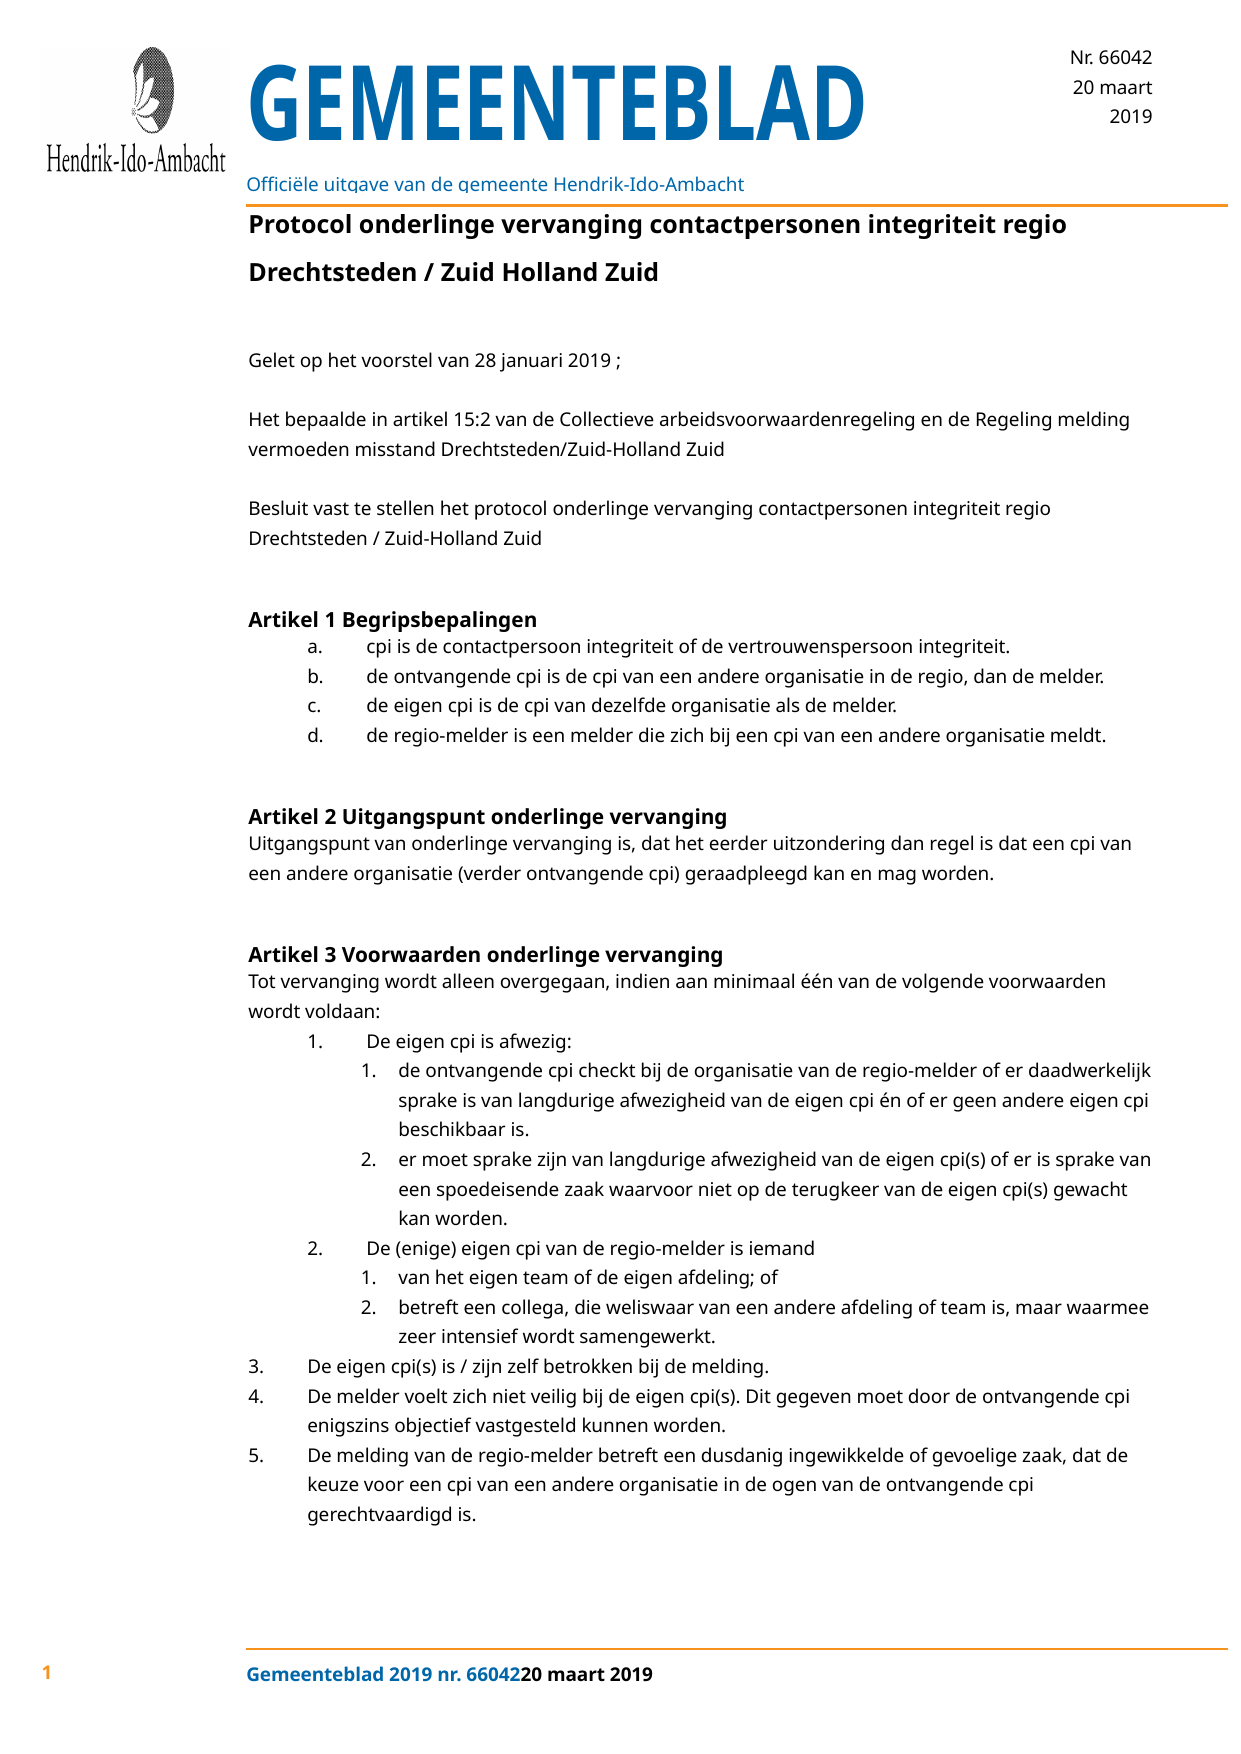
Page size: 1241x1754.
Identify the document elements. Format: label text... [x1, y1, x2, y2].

text Gelet op het voorstel van 28 januari 2019 ; [248, 347, 1152, 373]
list cpi is de contactpersoon integriteit of de vertrouwenspersoon integriteit. [307, 633, 1152, 659]
list betreft een collega, die weliswaar van een andere afdeling of team is, maar waarmee zeer intensief wordt samengewerkt. [361, 1294, 1152, 1349]
list De eigen cpi(s) is / zijn zelf betrokken bij de melding. [248, 1353, 1152, 1379]
list de ontvangende cpi is de cpi van een andere organisatie in de regio, dan de melder. [307, 663, 1152, 689]
text Artikel 3 Voorwaarden onderlinge vervanging [248, 940, 1152, 969]
list De eigen cpi is afwezig: [307, 1028, 1152, 1053]
text Het bepaalde in artikel 15:2 van de Collectieve arbeidsvoorwaardenregeling en de Regeling melding vermoeden misstand Drechtsteden/Zuid-Holland Zuid [248, 407, 1152, 462]
text Protocol onderlinge vervanging contactpersonen integriteit regio Drechtsteden / Zuid Holland Zuid [248, 207, 1152, 288]
text Tot vervanging wordt alleen overgegaan, indien aan minimaal één van de volgende voorwaarden wordt voldaan: [248, 969, 1152, 1024]
list de eigen cpi is de cpi van dezelfde organisatie als de melder. [307, 693, 1152, 718]
list de regio-melder is een melder die zich bij een cpi van een andere organisatie meldt. [307, 722, 1152, 748]
list De (enige) eigen cpi van de regio-melder is iemand [307, 1235, 1152, 1261]
picture [41, 47, 231, 172]
text Artikel 1 Begripsbepalingen [248, 605, 1152, 633]
list De melder voelt zich niet veilig bij de eigen cpi(s). Dit gegeven moet door de ontvangende cpi enigszins objectief vastgesteld kunnen worden. [248, 1383, 1152, 1438]
list er moet sprake zijn van langdurige afwezigheid van de eigen cpi(s) of er is sprake van een spoedeisende zaak waarvoor niet op de terugkeer van de eigen cpi(s) gewacht kan worden. [361, 1146, 1152, 1231]
list de ontvangende cpi checkt bij de organisatie van de regio-melder of er daadwerkelijk sprake is van langdurige afwezigheid van de eigen cpi én of er geen andere eigen cpi beschikbaar is. [361, 1057, 1152, 1142]
text Uitgangspunt van onderlinge vervanging is, dat het eerder uitzondering dan regel is dat een cpi van een andere organisatie (verder ontvangende cpi) geraadpleegd kan en mag worden. [248, 831, 1152, 886]
list van het eigen team of de eigen afdeling; of [361, 1264, 1152, 1290]
list De melding van de regio-melder betreft een dusdanig ingewikkelde of gevoelige zaak, dat de keuze voor een cpi van een andere organisatie in de ogen van de ontvangende cpi gerechtvaardigd is. [248, 1442, 1152, 1527]
text Besluit vast te stellen het protocol onderlinge vervanging contactpersonen integriteit regio Drechtsteden / Zuid-Holland Zuid [248, 495, 1152, 551]
text Artikel 2 Uitgangspunt onderlinge vervanging [248, 802, 1152, 831]
